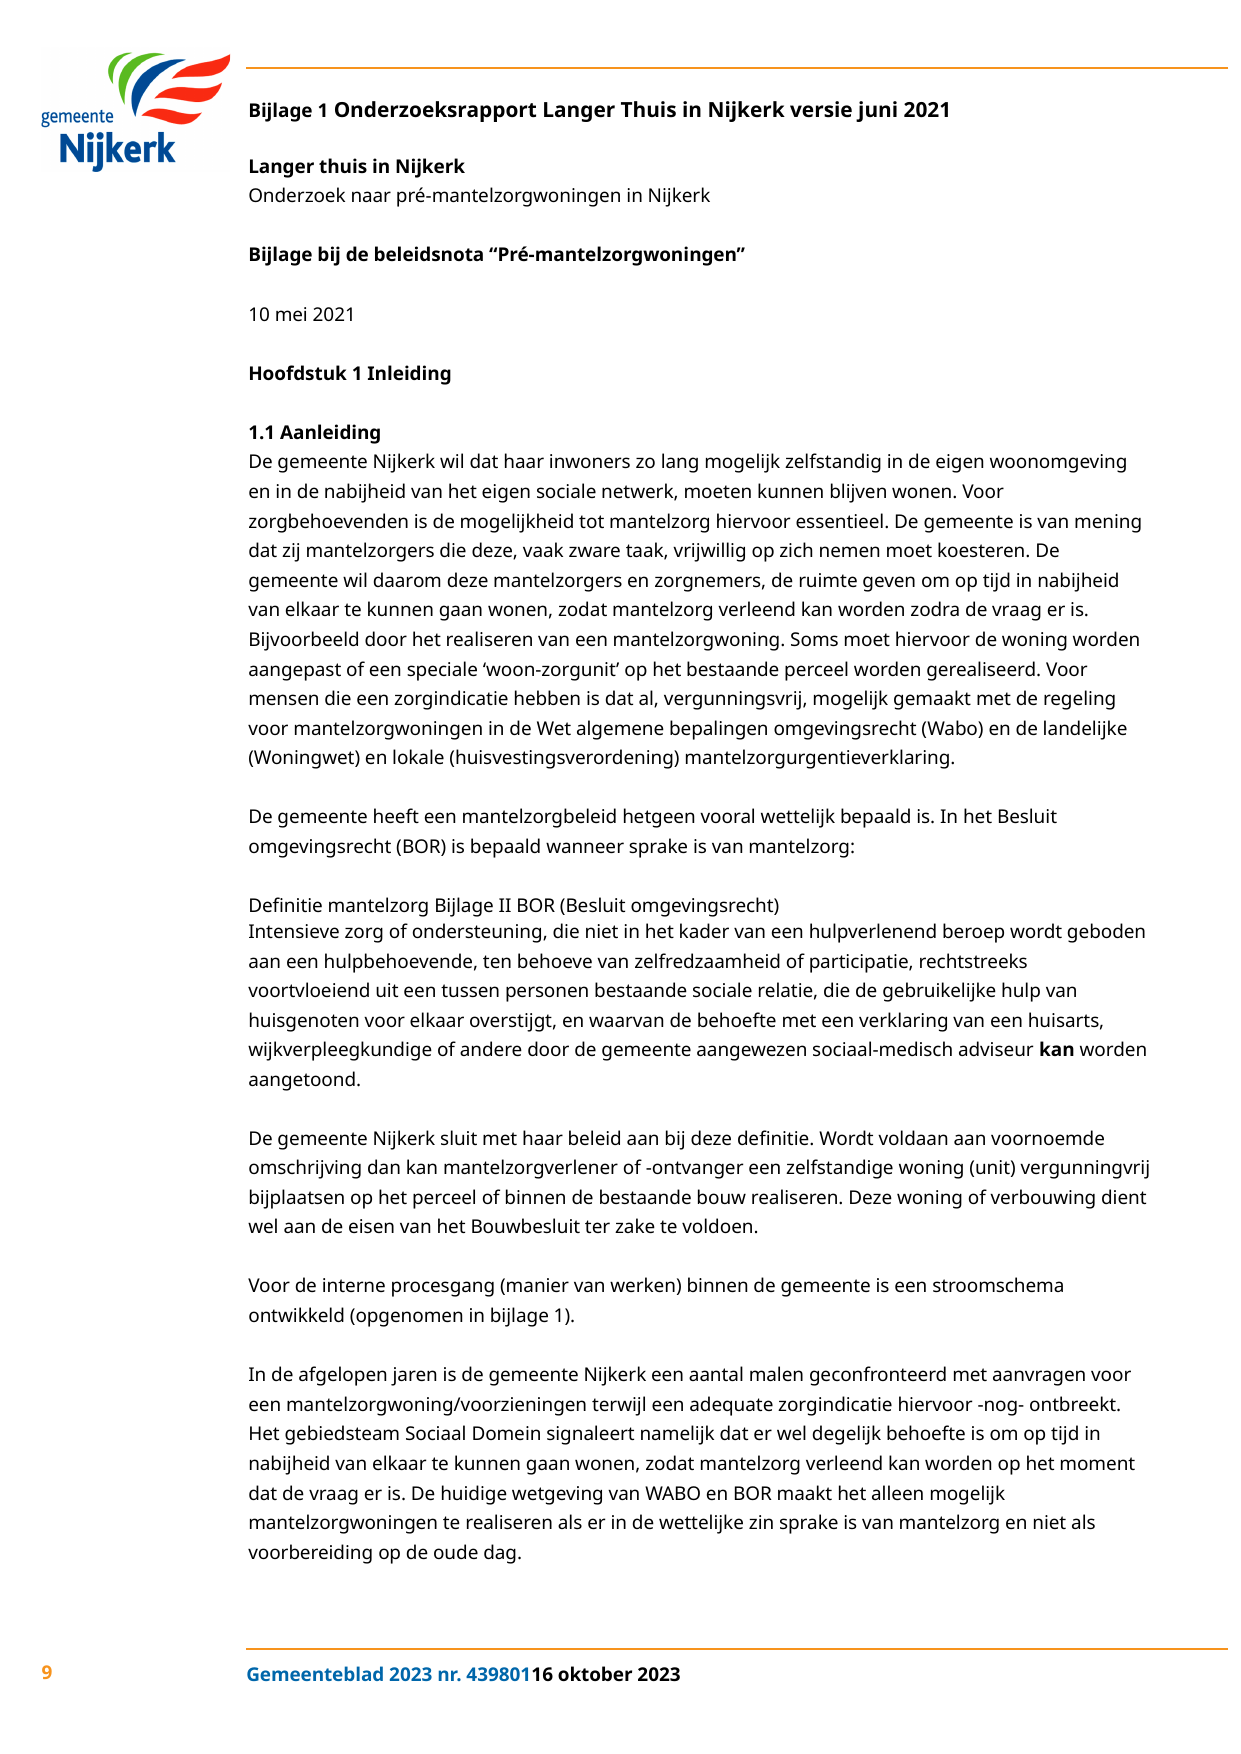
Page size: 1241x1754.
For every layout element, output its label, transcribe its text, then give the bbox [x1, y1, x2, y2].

text De gemeente Nijkerk sluit met haar beleid aan bij deze definitie. Wordt voldaan aan voornoemde omschrijving dan kan mantelzorgverlener of -ontvanger een zelfstandige woning (unit) vergunningvrij bijplaatsen op het perceel of binnen de bestaande bouw realiseren. Deze woning of verbouwing dient wel aan de eisen van het Bouwbesluit ter zake te voldoen. [248, 1125, 1152, 1239]
text Onderzoek naar pré-mantelzorgwoningen in Nijkerk [248, 182, 1152, 208]
text Voor de interne procesgang (manier van werken) binnen de gemeente is een stroomschema ontwikkeld (opgenomen in bijlage 1). [248, 1273, 1152, 1328]
text Bijlage bij de beleidsnota “Pré-mantelzorgwoningen” [248, 242, 1152, 267]
text Bijlage 1 Onderzoeksrapport Langer Thuis in Nijkerk versie juni 2021 [248, 95, 1152, 123]
text Langer thuis in Nijkerk [248, 153, 1152, 179]
table_cell Intensieve zorg of ondersteuning, die niet in het kader van een hulpverlenend beroep wordt geboden aan een hulpbehoevende, ten behoeve van zelfredzaamheid of participatie, rechtstreeks voortvloeiend uit een tussen personen bestaande sociale relatie, die de gebruikelijke hulp van huisgenoten voor elkaar overstijgt, en waarvan de behoefte met een verklaring van een huisarts, wijkverpleegkundige of andere door de gemeente aangewezen sociaal-medisch adviseur kan worden aangetoond. [248, 918, 1152, 1092]
text Hoofdstuk 1 Inleiding [248, 360, 1152, 386]
table_header Definitie mantelzorg Bijlage II BOR (Besluit omgevingsrecht) [248, 893, 1152, 918]
picture [41, 47, 231, 172]
text De gemeente heeft een mantelzorgbeleid hetgeen vooral wettelijk bepaald is. In het Besluit omgevingsrecht (BOR) is bepaald wanneer sprake is van mantelzorg: [248, 804, 1152, 859]
text 10 mei 2021 [248, 301, 1152, 327]
text In de afgelopen jaren is de gemeente Nijkerk een aantal malen geconfronteerd met aanvragen voor een mantelzorgwoning/voorzieningen terwijl een adequate zorgindicatie hiervoor -nog- ontbreekt. Het gebiedsteam Sociaal Domein signaleert namelijk dat er wel degelijk behoefte is om op tijd in nabijheid van elkaar te kunnen gaan wonen, zodat mantelzorg verleend kan worden op het moment dat de vraag er is. De huidige wetgeving van WABO en BOR maakt het alleen mogelijk mantelzorgwoningen te realiseren als er in de wettelijke zin sprake is van mantelzorg en niet als voorbereiding op de oude dag. [248, 1361, 1152, 1565]
text De gemeente Nijkerk wil dat haar inwoners zo lang mogelijk zelfstandig in de eigen woonomgeving en in de nabijheid van het eigen sociale netwerk, moeten kunnen blijven wonen. Voor zorgbehoevenden is de mogelijkheid tot mantelzorg hiervoor essentieel. De gemeente is van mening dat zij mantelzorgers die deze, vaak zware taak, vrijwillig op zich nemen moet koesteren. De gemeente wil daarom deze mantelzorgers en zorgnemers, de ruimte geven om op tijd in nabijheid van elkaar te kunnen gaan wonen, zodat mantelzorg verleend kan worden zodra de vraag er is. Bijvoorbeeld door het realiseren van een mantelzorgwoning. Soms moet hiervoor de woning worden aangepast of een speciale ‘woon-zorgunit’ op het bestaande perceel worden gerealiseerd. Voor mensen die een zorgindicatie hebben is dat al, vergunningsvrij, mogelijk gemaakt met de regeling voor mantelzorgwoningen in de Wet algemene bepalingen omgevingsrecht (Wabo) en de landelijke (Woningwet) en lokale (huisvestingsverordening) mantelzorgurgentieverklaring. [248, 449, 1152, 770]
text 1.1 Aanleiding [248, 419, 1152, 445]
